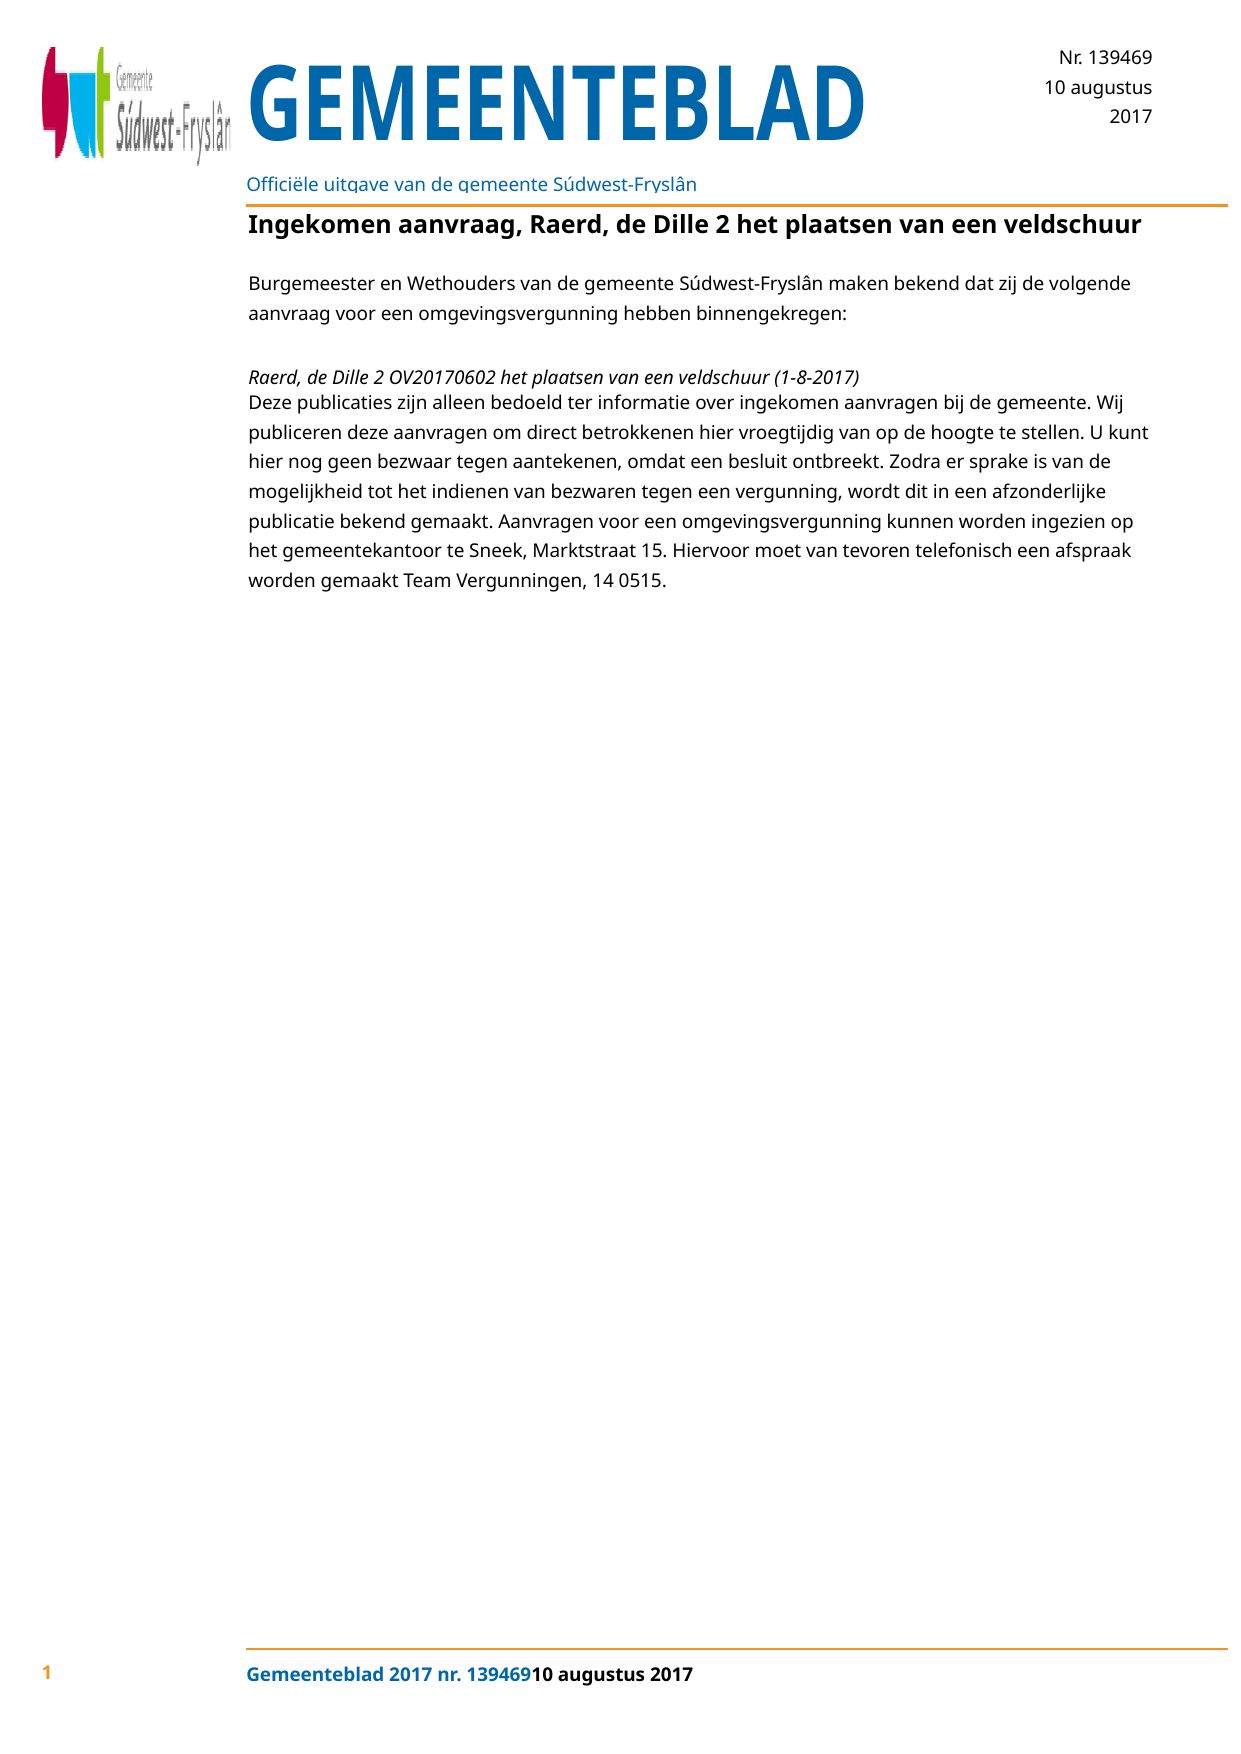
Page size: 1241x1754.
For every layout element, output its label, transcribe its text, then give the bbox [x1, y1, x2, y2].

picture [41, 47, 231, 172]
text Ingekomen aanvraag, Raerd, de Dille 2 het plaatsen van een veldschuur [248, 207, 1152, 241]
text Raerd, de Dille 2 OV20170602 het plaatsen van een veldschuur (1-8-2017) [248, 364, 1152, 389]
text Deze publicaties zijn alleen bedoeld ter informatie over ingekomen aanvragen bij de gemeente. Wij publiceren deze aanvragen om direct betrokkenen hier vroegtijdig van op de hoogte te stellen. U kunt hier nog geen bezwaar tegen aantekenen, omdat een besluit ontbreekt. Zodra er sprake is van de mogelijkheid tot het indienen van bezwaren tegen een vergunning, wordt dit in een afzonderlijke publicatie bekend gemaakt. Aanvragen voor een omgevingsvergunning kunnen worden ingezien op het gemeentekantoor te Sneek, Marktstraat 15. Hiervoor moet van tevoren telefonisch een afspraak worden gemaakt Team Vergunningen, 14 0515. [248, 389, 1152, 593]
text Burgemeester en Wethouders van de gemeente Súdwest-Fryslân maken bekend dat zij de volgende aanvraag voor een omgevingsvergunning hebben binnengekregen: [248, 270, 1152, 326]
